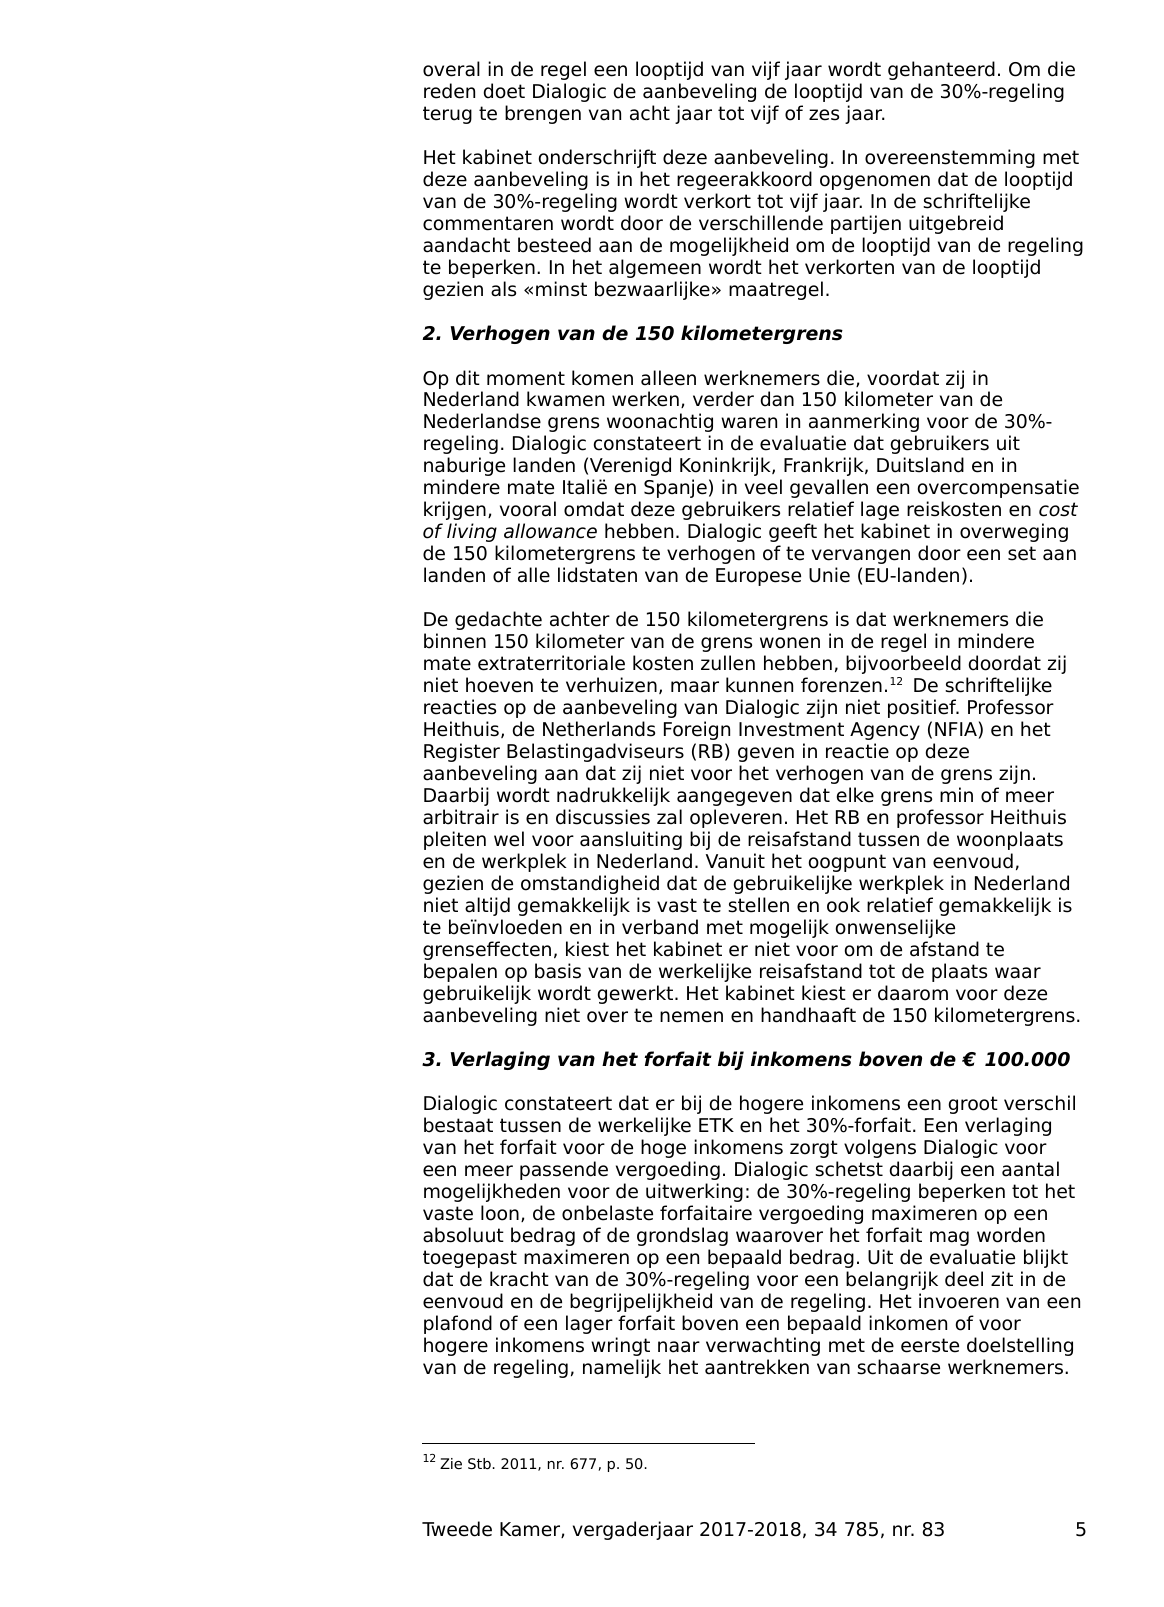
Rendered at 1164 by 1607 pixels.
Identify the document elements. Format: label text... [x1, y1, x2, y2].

text Zie Stb. 2011, nr. 677, p. 50. [422, 1452, 1087, 1474]
subtitle 3. Verlaging van het forfait bij inkomens boven de € 100.000 [422, 1049, 1087, 1071]
text Dialogic constateert dat er bij de hogere inkomens een groot verschil bestaat tussen de werkelijke ETK en het 30%-forfait. Een verlaging van het forfait voor de hoge inkomens zorgt volgens Dialogic voor een meer passende vergoeding. Dialogic schetst daarbij een aantal mogelijkheden voor de uitwerking: de 30%-regeling beperken tot het vaste loon, de onbelaste forfaitaire vergoeding maximeren op een absoluut bedrag of de grondslag waarover het forfait mag worden toegepast maximeren op een bepaald bedrag. Uit de evaluatie blijkt dat de kracht van de 30%-regeling voor een belangrijk deel zit in de eenvoud en de begrijpelijkheid van de regeling. Het invoeren van een plafond of een lager forfait boven een bepaald inkomen of voor hogere inkomens wringt naar verwachting met de eerste doelstelling van de regeling, namelijk het aantrekken van schaarse werknemers. [422, 1093, 1087, 1379]
text overal in de regel een looptijd van vijf jaar wordt gehanteerd. Om die reden doet Dialogic de aanbeveling de looptijd van de 30%-regeling terug te brengen van acht jaar tot vijf of zes jaar. [422, 59, 1087, 125]
subtitle 2. Verhogen van de 150 kilometergrens [422, 323, 1087, 345]
text De gedachte achter de 150 kilometergrens is dat werknemers die binnen 150 kilometer van de grens wonen in de regel in mindere mate extraterritoriale kosten zullen hebben, bijvoorbeeld doordat zij niet hoeven te verhuizen, maar kunnen forenzen. De schriftelijke reacties op de aanbeveling van Dialogic zijn niet positief. Professor Heithuis, de Netherlands Foreign Investment Agency (NFIA) en het Register Belastingadviseurs (RB) geven in reactie op deze aanbeveling aan dat zij niet voor het verhogen van de grens zijn. Daarbij wordt nadrukkelijk aangegeven dat elke grens min of meer arbitrair is en discussies zal opleveren. Het RB en professor Heithuis pleiten wel voor aansluiting bij de reisafstand tussen de woonplaats en de werkplek in Nederland. Vanuit het oogpunt van eenvoud, gezien de omstandigheid dat de gebruikelijke werkplek in Nederland niet altijd gemakkelijk is vast te stellen en ook relatief gemakkelijk is te beïnvloeden en in verband met mogelijk onwenselijke grenseffecten, kiest het kabinet er niet voor om de afstand te bepalen op basis van de werkelijke reisafstand tot de plaats waar gebruikelijk wordt gewerkt. Het kabinet kiest er daarom voor deze aanbeveling niet over te nemen en handhaaft de 150 kilometergrens. [422, 609, 1087, 1027]
text Op dit moment komen alleen werknemers die, voordat zij in Nederland kwamen werken, verder dan 150 kilometer van de Nederlandse grens woonachtig waren in aanmerking voor de 30%-regeling. Dialogic constateert in de evaluatie dat gebruikers uit naburige landen (Verenigd Koninkrijk, Frankrijk, Duitsland en in mindere mate Italië en Spanje) in veel gevallen een overcompensatie krijgen, vooral omdat deze gebruikers relatief lage reiskosten en cost of living allowance hebben. Dialogic geeft het kabinet in overweging de 150 kilometergrens te verhogen of te vervangen door een set aan landen of alle lidstaten van de Europese Unie (EU-landen). [422, 367, 1087, 587]
text Het kabinet onderschrijft deze aanbeveling. In overeenstemming met deze aanbeveling is in het regeerakkoord opgenomen dat de looptijd van de 30%-regeling wordt verkort tot vijf jaar. In de schriftelijke commentaren wordt door de verschillende partijen uitgebreid aandacht besteed aan de mogelijkheid om de looptijd van de regeling te beperken. In het algemeen wordt het verkorten van de looptijd gezien als «minst bezwaarlijke» maatregel. [422, 147, 1087, 301]
